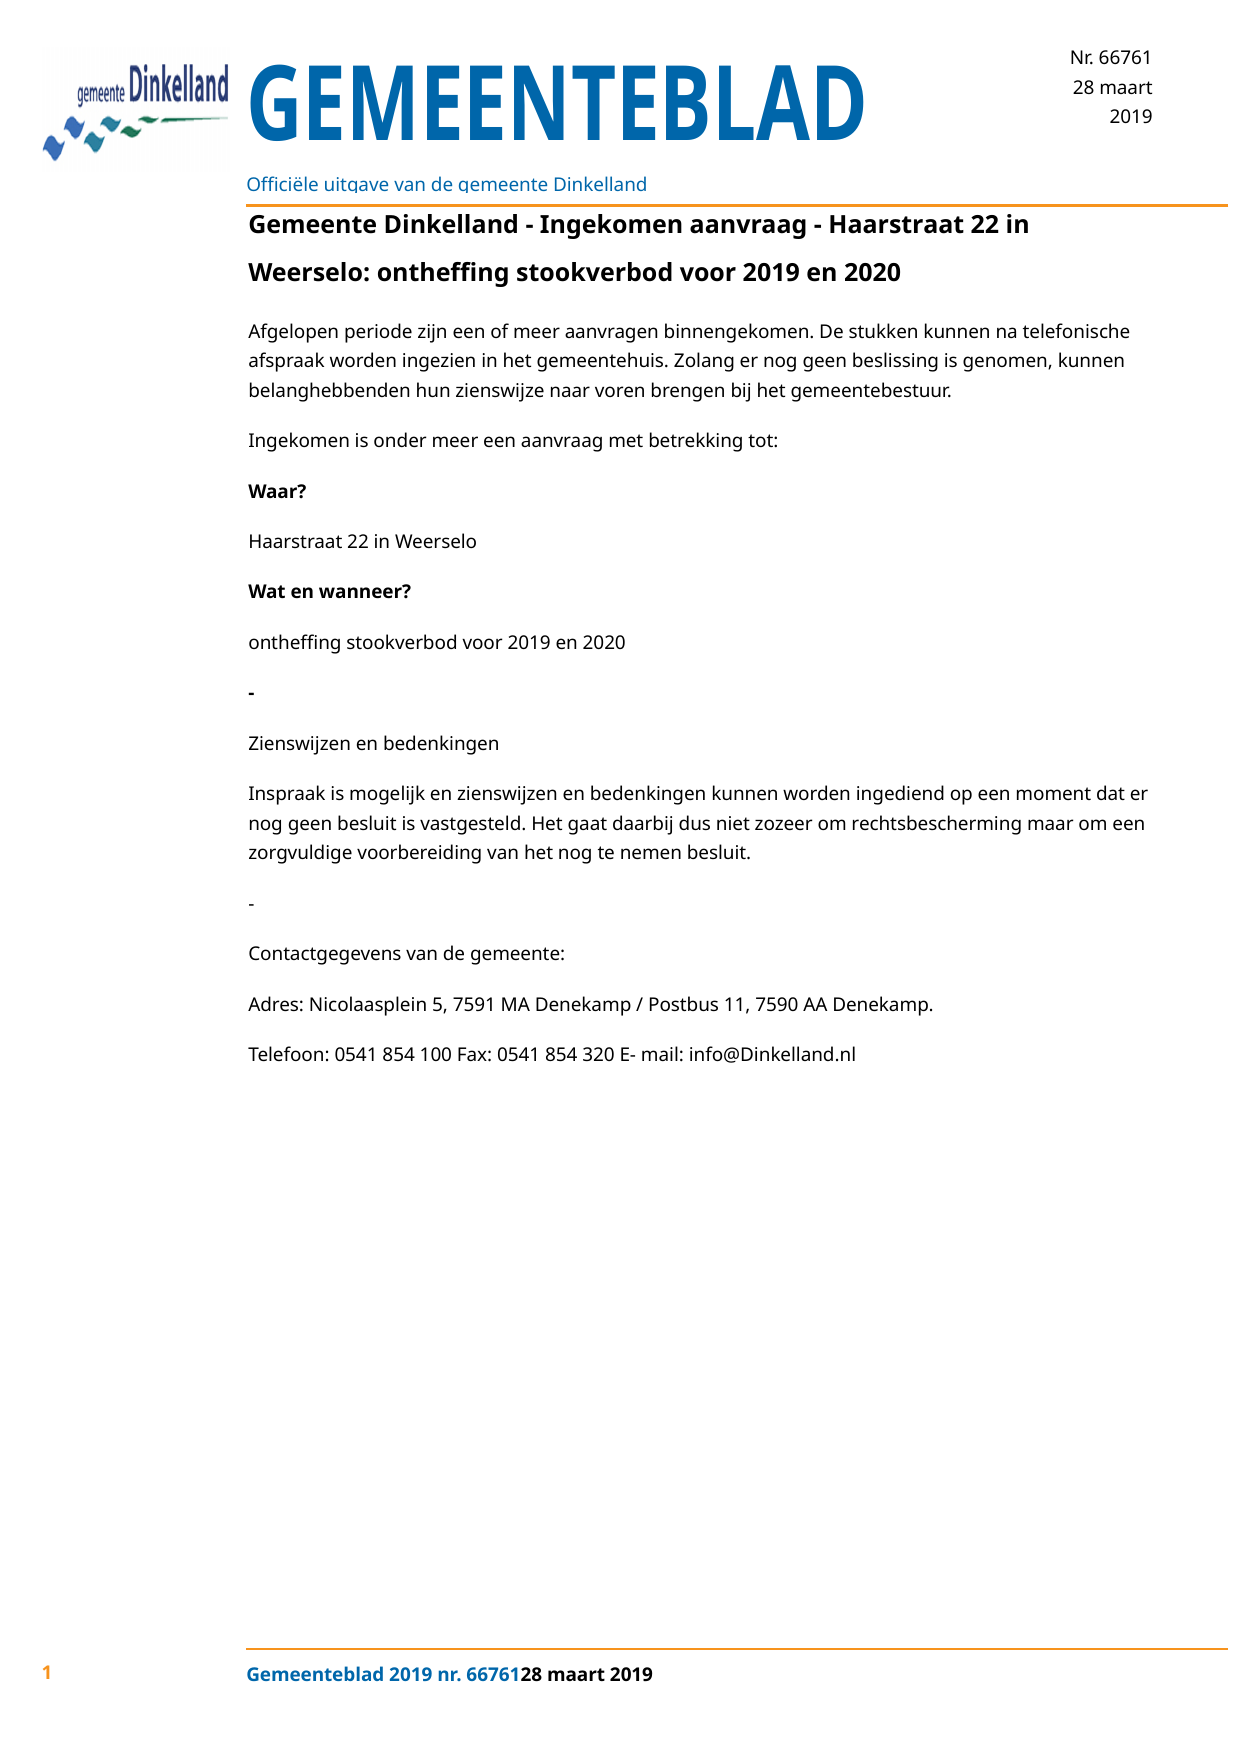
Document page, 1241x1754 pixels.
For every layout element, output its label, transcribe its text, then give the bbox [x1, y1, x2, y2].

text - [248, 679, 1152, 705]
text Ingekomen is onder meer een aanvraag met betrekking tot: [248, 427, 1152, 453]
text Waar? [248, 478, 1152, 504]
text Gemeente Dinkelland - Ingekomen aanvraag - Haarstraat 22 in Weerselo: ontheffing stookverbod voor 2019 en 2020 [248, 207, 1152, 288]
text Contactgegevens van de gemeente: [248, 940, 1152, 966]
text Adres: Nicolaasplein 5, 7591 MA Denekamp / Postbus 11, 7590 AA Denekamp. [248, 991, 1152, 1017]
text Afgelopen periode zijn een of meer aanvragen binnengekomen. De stukken kunnen na telefonische afspraak worden ingezien in het gemeentehuis. Zolang er nog geen beslissing is genomen, kunnen belanghebbenden hun zienswijze naar voren brengen bij het gemeentebestuur. [248, 318, 1152, 403]
text Zienswijzen en bedenkingen [248, 730, 1152, 756]
text Wat en wanneer? [248, 579, 1152, 604]
text Telefoon: 0541 854 100 Fax: 0541 854 320 E- mail: info@Dinkelland.nl [248, 1041, 1152, 1067]
text Inspraak is mogelijk en zienswijzen en bedenkingen kunnen worden ingediend op een moment dat er nog geen besluit is vastgesteld. Het gaat daarbij dus niet zozeer om rechtsbescherming maar om een zorgvuldige voorbereiding van het nog te nemen besluit. [248, 780, 1152, 865]
text - [248, 890, 1152, 916]
text ontheffing stookverbod voor 2019 en 2020 [248, 629, 1152, 655]
picture [41, 47, 231, 172]
text Haarstraat 22 in Weerselo [248, 528, 1152, 554]
